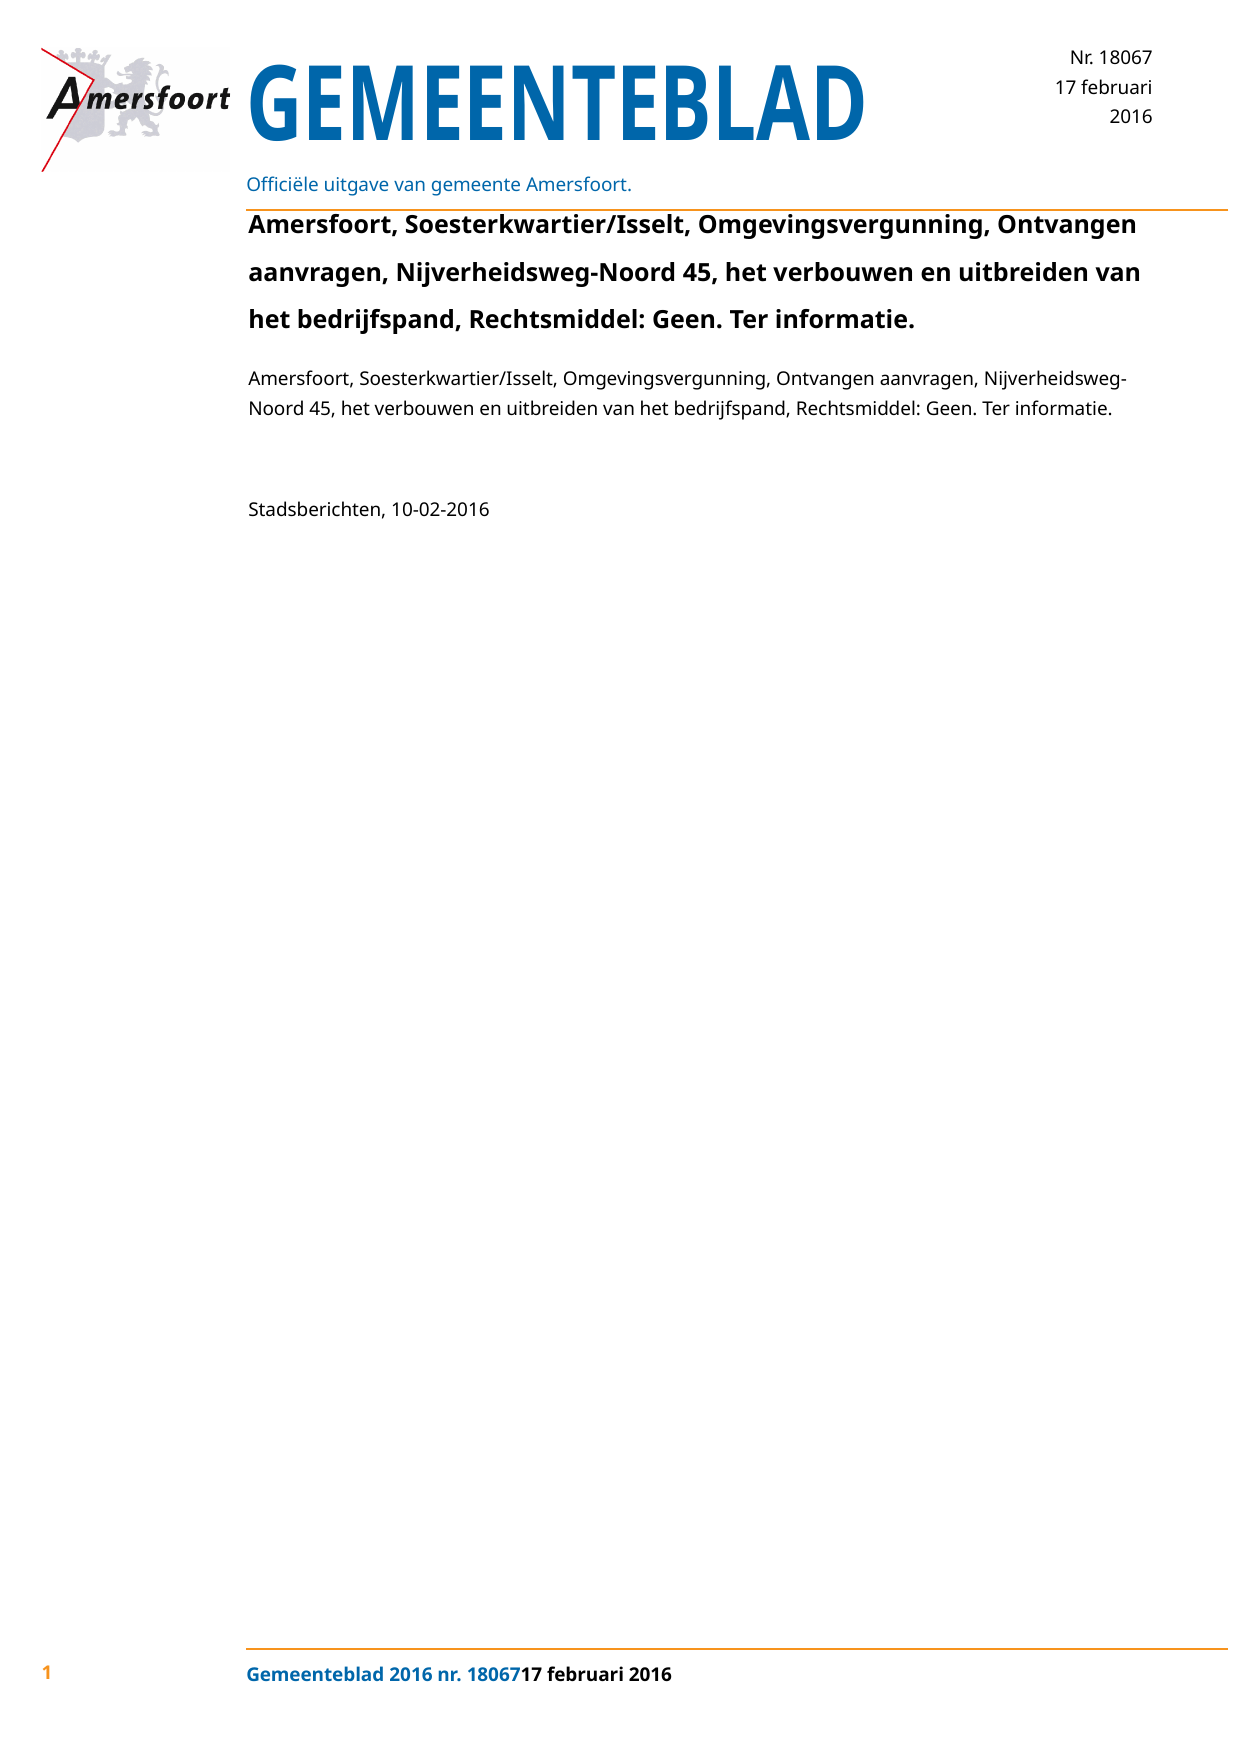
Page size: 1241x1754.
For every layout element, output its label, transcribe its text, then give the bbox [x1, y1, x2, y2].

text Stadsberichten, 10-02-2016 [248, 496, 1152, 522]
text Amersfoort, Soesterkwartier/Isselt, Omgevingsvergunning, Ontvangen aanvragen, Nijverheidsweg-Noord 45, het verbouwen en uitbreiden van het bedrijfspand, Rechtsmiddel: Geen. Ter informatie. [248, 366, 1152, 421]
picture [41, 47, 231, 172]
text Amersfoort, Soesterkwartier/Isselt, Omgevingsvergunning, Ontvangen aanvragen, Nijverheidsweg-Noord 45, het verbouwen en uitbreiden van het bedrijfspand, Rechtsmiddel: Geen. Ter informatie. [248, 211, 1152, 336]
